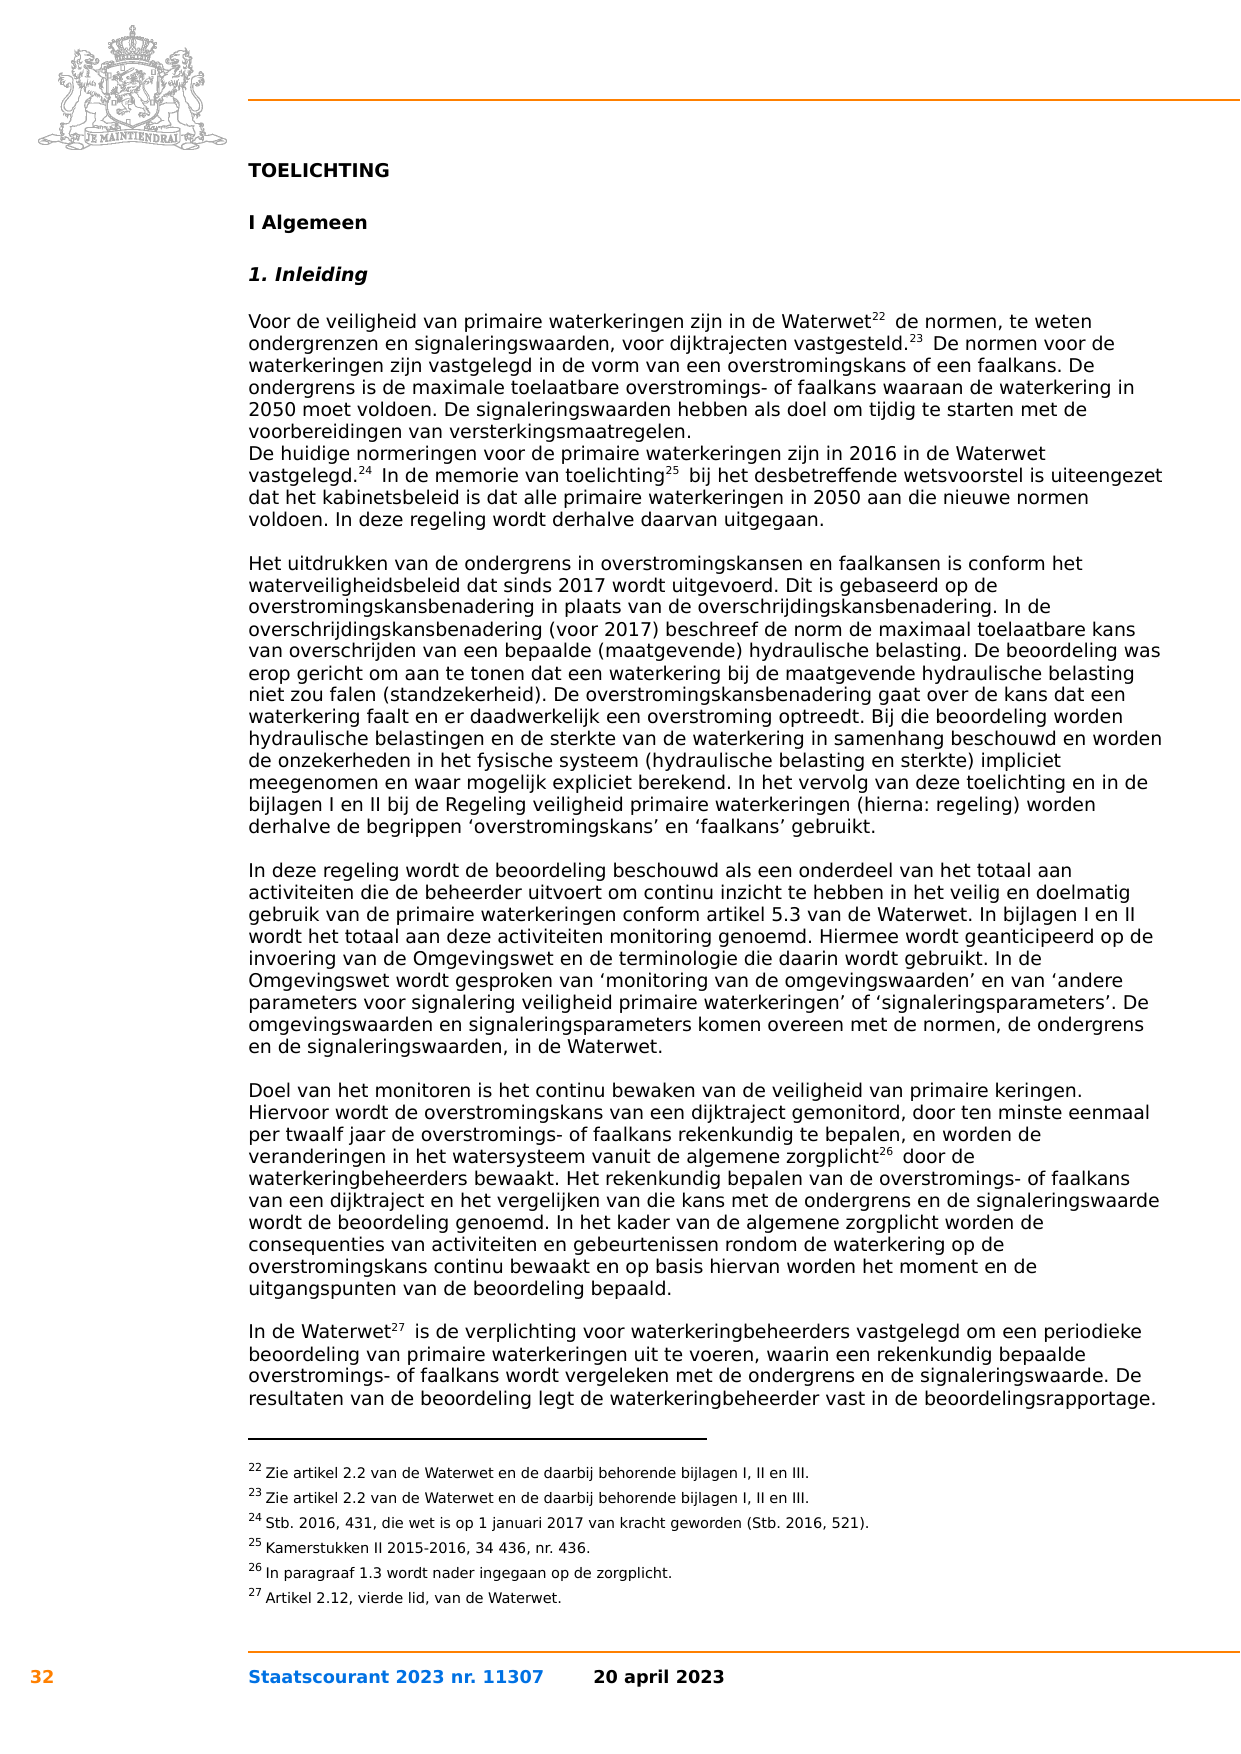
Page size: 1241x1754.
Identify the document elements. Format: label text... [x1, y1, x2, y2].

text Voor de veiligheid van primaire waterkeringen zijn in de Waterwet de normen, te weten ondergrenzen en signaleringswaarden, voor dijktrajecten vastgesteld. De normen voor de waterkeringen zijn vastgelegd in de vorm van een overstromingskans of een faalkans. De ondergrens is de maximale toelaatbare overstromings- of faalkans waaraan de waterkering in 2050 moet voldoen. De signaleringswaarden hebben als doel om tijdig te starten met de voorbereidingen van versterkingsmaatregelen. [248, 311, 1163, 443]
subtitle 1. Inleiding [248, 264, 1163, 286]
text In paragraaf 1.3 wordt nader ingegaan op de zorgplicht. [248, 1561, 1163, 1583]
text In de Waterwet is de verplichting voor waterkeringbeheerders vastgelegd om een periodieke beoordeling van primaire waterkeringen uit te voeren, waarin een rekenkundig bepaalde overstromings- of faalkans wordt vergeleken met de ondergrens en de signaleringswaarde. De resultaten van de beoordeling legt de waterkeringbeheerder vast in de beoordelingsrapportage. [248, 1321, 1163, 1409]
subtitle I Algemeen [248, 212, 1163, 234]
text Doel van het monitoren is het continu bewaken van de veiligheid van primaire keringen. Hiervoor wordt de overstromingskans van een dijktraject gemonitord, door ten minste eenmaal per twaalf jaar de overstromings- of faalkans rekenkundig te bepalen, en worden de veranderingen in het watersysteem vanuit de algemene zorgplicht door de waterkeringbeheerders bewaakt. Het rekenkundig bepalen van de overstromings- of faalkans van een dijktraject en het vergelijken van die kans met de ondergrens en de signaleringswaarde wordt de beoordeling genoemd. In het kader van de algemene zorgplicht worden de consequenties van activiteiten en gebeurtenissen rondom de waterkering op de overstromingskans continu bewaakt en op basis hiervan worden het moment en de uitgangspunten van de beoordeling bepaald. [248, 1080, 1163, 1299]
text Stb. 2016, 431, die wet is op 1 januari 2017 van kracht geworden (Stb. 2016, 521). [248, 1511, 1163, 1533]
text Kamerstukken II 2015-2016, 34 436, nr. 436. [248, 1536, 1163, 1558]
text Zie artikel 2.2 van de Waterwet en de daarbij behorende bijlagen I, II en III. [248, 1486, 1163, 1508]
text De huidige normeringen voor de primaire waterkeringen zijn in 2016 in de Waterwet vastgelegd. In de memorie van toelichting bij het desbetreffende wetsvoorstel is uiteengezet dat het kabinetsbeleid is dat alle primaire waterkeringen in 2050 aan die nieuwe normen voldoen. In deze regeling wordt derhalve daarvan uitgegaan. [248, 443, 1163, 531]
picture [38, 25, 227, 150]
text Het uitdrukken van de ondergrens in overstromingskansen en faalkansen is conform het waterveiligheidsbeleid dat sinds 2017 wordt uitgevoerd. Dit is gebaseerd op de overstromingskansbenadering in plaats van de overschrijdingskansbenadering. In de overschrijdingskansbenadering (voor 2017) beschreef de norm de maximaal toelaatbare kans van overschrijden van een bepaalde (maatgevende) hydraulische belasting. De beoordeling was erop gericht om aan te tonen dat een waterkering bij de maatgevende hydraulische belasting niet zou falen (standzekerheid). De overstromingskansbenadering gaat over de kans dat een waterkering faalt en er daadwerkelijk een overstroming optreedt. Bij die beoordeling worden hydraulische belastingen en de sterkte van de waterkering in samenhang beschouwd en worden de onzekerheden in het fysische systeem (hydraulische belasting en sterkte) impliciet meegenomen en waar mogelijk expliciet berekend. In het vervolg van deze toelichting en in de bijlagen I en II bij de Regeling veiligheid primaire waterkeringen (hierna: regeling) worden derhalve de begrippen ‘overstromingskans’ en ‘faalkans’ gebruikt. [248, 552, 1163, 838]
text Artikel 2.12, vierde lid, van de Waterwet. [248, 1586, 1163, 1608]
text In deze regeling wordt de beoordeling beschouwd als een onderdeel van het totaal aan activiteiten die de beheerder uitvoert om continu inzicht te hebben in het veilig en doelmatig gebruik van de primaire waterkeringen conform artikel 5.3 van de Waterwet. In bijlagen I en II wordt het totaal aan deze activiteiten monitoring genoemd. Hiermee wordt geanticipeerd op de invoering van de Omgevingswet en de terminologie die daarin wordt gebruikt. In de Omgevingswet wordt gesproken van ‘monitoring van de omgevingswaarden’ en van ‘andere parameters voor signalering veiligheid primaire waterkeringen’ of ‘signaleringsparameters’. De omgevingswaarden en signaleringsparameters komen overeen met de normen, de ondergrens en de signaleringswaarden, in de Waterwet. [248, 860, 1163, 1058]
subtitle TOELICHTING [248, 160, 1163, 182]
text Zie artikel 2.2 van de Waterwet en de daarbij behorende bijlagen I, II en III. [248, 1461, 1163, 1483]
